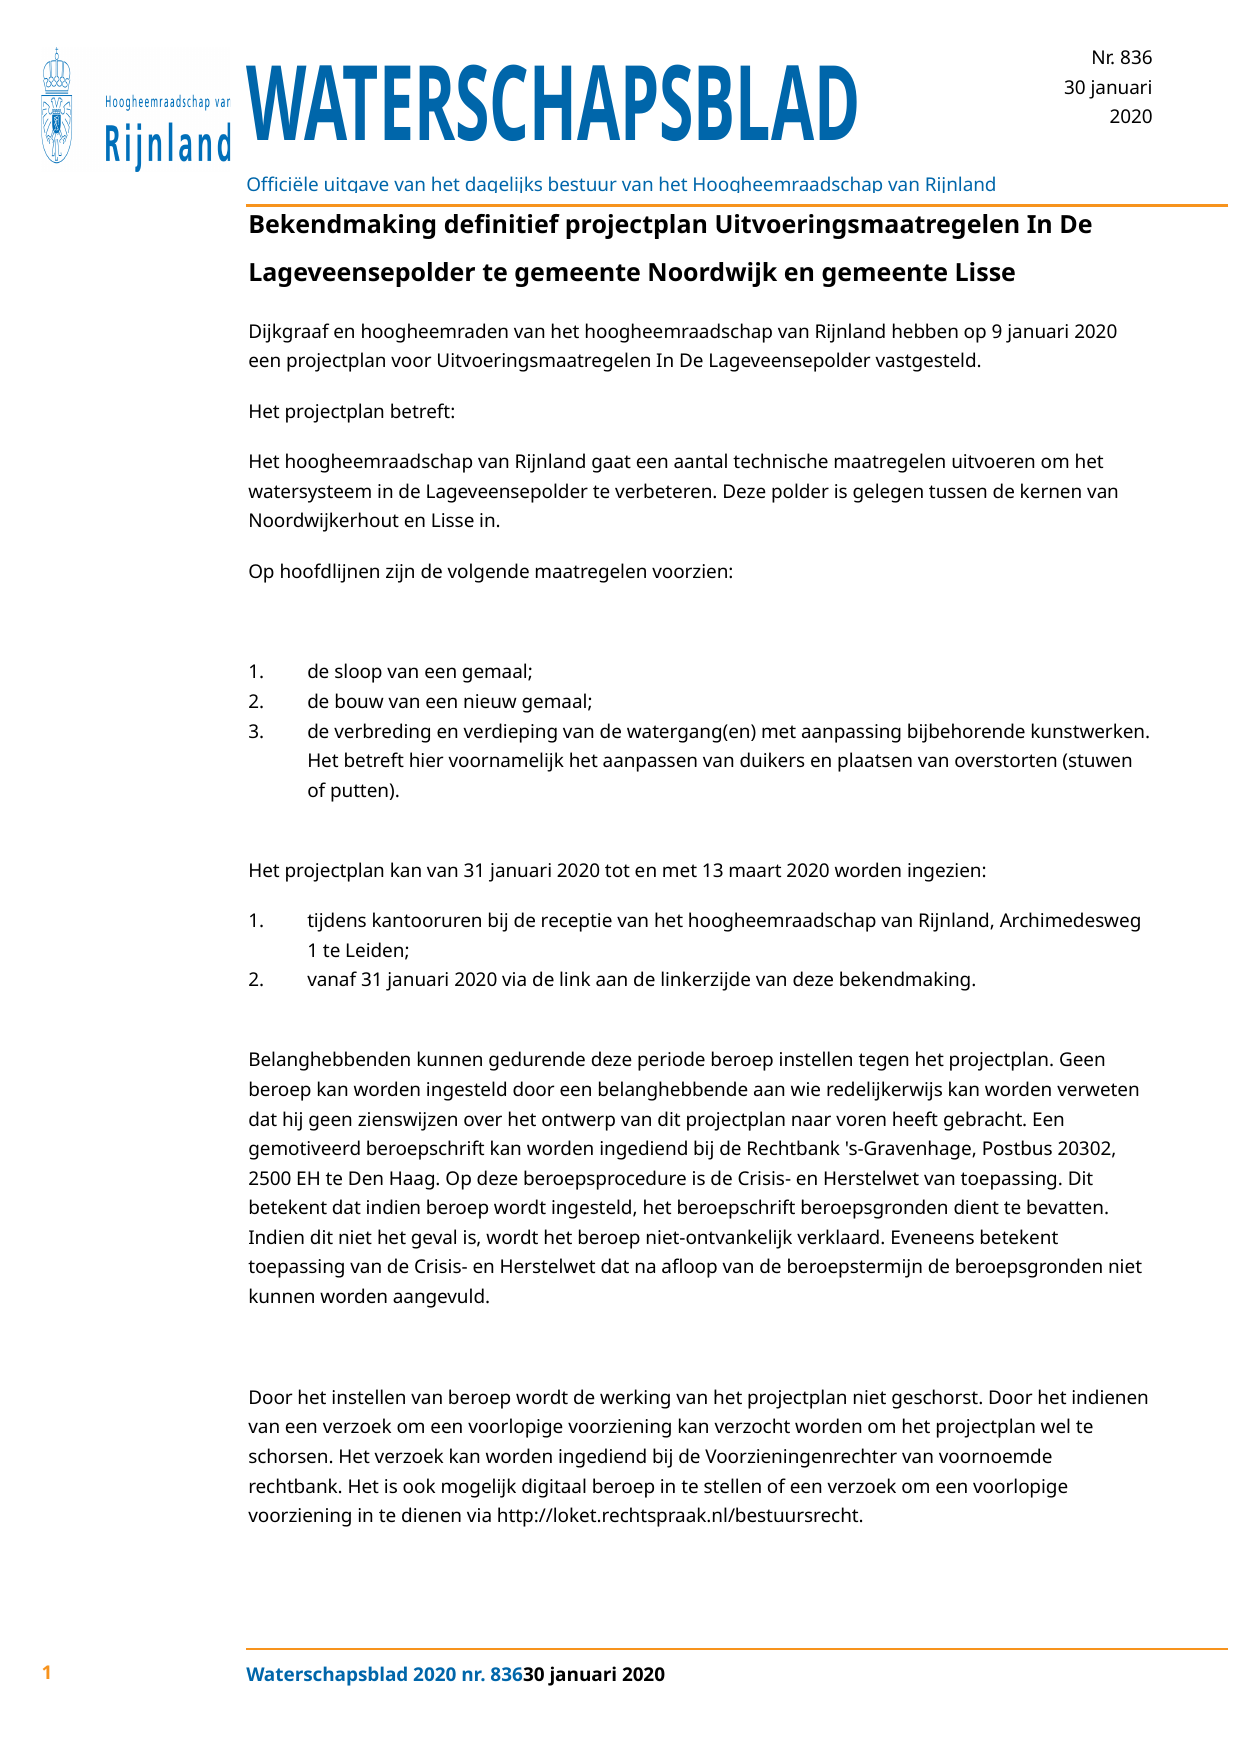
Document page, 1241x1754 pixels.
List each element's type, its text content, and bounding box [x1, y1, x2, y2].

text Belanghebbenden kunnen gedurende deze periode beroep instellen tegen het projectplan. Geen beroep kan worden ingesteld door een belanghebbende aan wie redelijkerwijs kan worden verweten dat hij geen zienswijzen over het ontwerp van dit projectplan naar voren heeft gebracht. Een gemotiveerd beroepschrift kan worden ingediend bij de Rechtbank 's-Gravenhage, Postbus 20302, 2500 EH te Den Haag. Op deze beroepsprocedure is de Crisis- en Herstelwet van toepassing. Dit betekent dat indien beroep wordt ingesteld, het beroepschrift beroepsgronden dient te bevatten. Indien dit niet het geval is, wordt het beroep niet-ontvankelijk verklaard. Eveneens betekent toepassing van de Crisis- en Herstelwet dat na afloop van de beroepstermijn de beroepsgronden niet kunnen worden aangevuld. [248, 1047, 1152, 1309]
text Dijkgraaf en hoogheemraden van het hoogheemraadschap van Rijnland hebben op 9 januari 2020 een projectplan voor Uitvoeringsmaatregelen In De Lageveensepolder vastgesteld. [248, 318, 1152, 373]
picture [41, 47, 231, 172]
list de bouw van een nieuw gemaal; [248, 688, 1152, 714]
text Bekendmaking definitief projectplan Uitvoeringsmaatregelen In De Lageveensepolder te gemeente Noordwijk en gemeente Lisse [248, 207, 1152, 288]
list de verbreding en verdieping van de watergang(en) met aanpassing bijbehorende kunstwerken. Het betreft hier voornamelijk het aanpassen van duikers en plaatsen van overstorten (stuwen of putten). [248, 718, 1152, 803]
text Het projectplan betreft: [248, 398, 1152, 424]
list tijdens kantooruren bij de receptie van het hoogheemraadschap van Rijnland, Archimedesweg 1 te Leiden; [248, 907, 1152, 963]
text Door het instellen van beroep wordt de werking van het projectplan niet geschorst. Door het indienen van een verzoek om een voorlopige voorziening kan verzocht worden om het projectplan wel te schorsen. Het verzoek kan worden ingediend bij de Voorzieningenrechter van voornoemde rechtbank. Het is ook mogelijk digitaal beroep in te stellen of een verzoek om een voorlopige voorziening in te dienen via http://loket.rechtspraak.nl/bestuursrecht. [248, 1384, 1152, 1528]
text Op hoofdlijnen zijn de volgende maatregelen voorzien: [248, 558, 1152, 584]
list de sloop van een gemaal; [248, 659, 1152, 684]
text Het hoogheemraadschap van Rijnland gaat een aantal technische maatregelen uitvoeren om het watersysteem in de Lageveensepolder te verbeteren. Deze polder is gelegen tussen de kernen van Noordwijkerhout en Lisse in. [248, 448, 1152, 533]
text Het projectplan kan van 31 januari 2020 tot en met 13 maart 2020 worden ingezien: [248, 857, 1152, 883]
list vanaf 31 januari 2020 via de link aan de linkerzijde van deze bekendmaking. [248, 967, 1152, 992]
